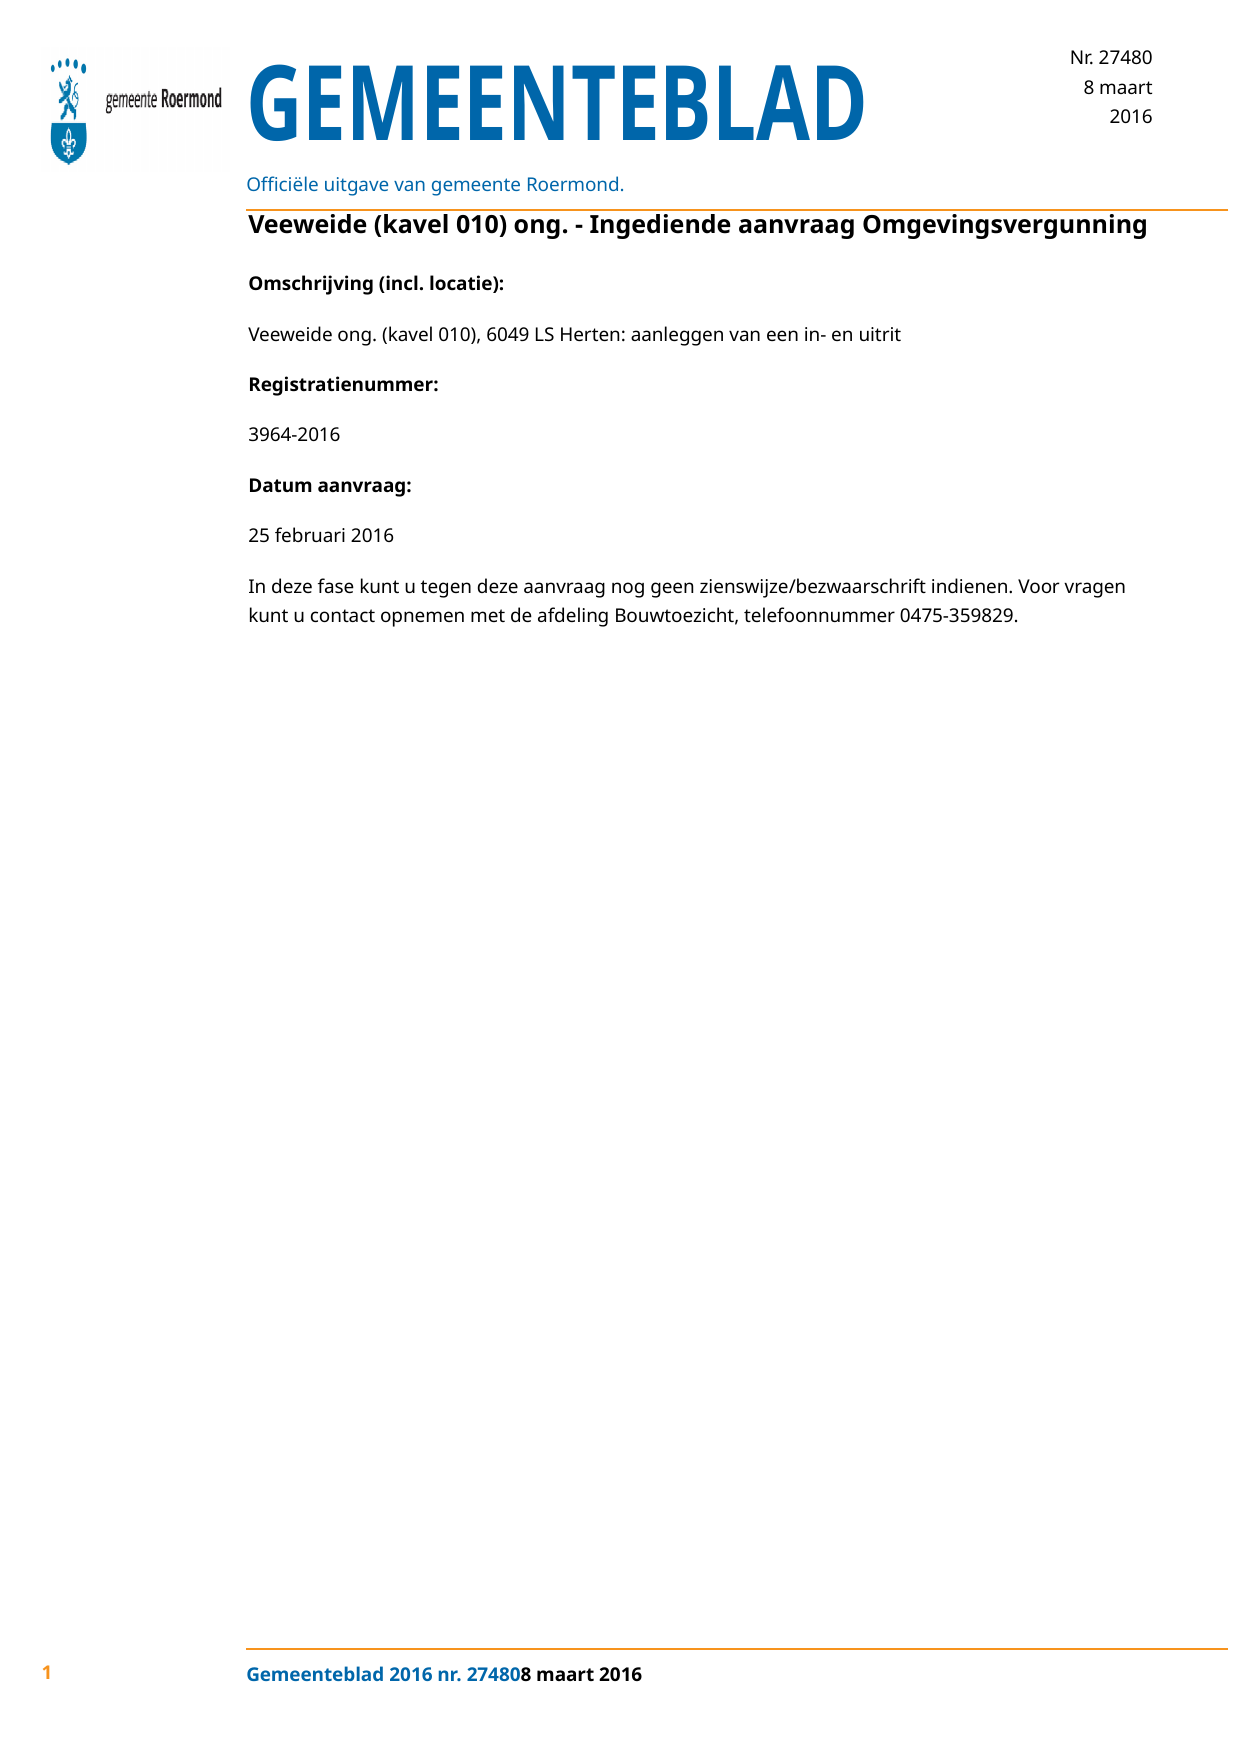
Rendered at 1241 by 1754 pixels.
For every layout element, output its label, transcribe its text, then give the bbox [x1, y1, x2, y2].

text Veeweide ong. (kavel 010), 6049 LS Herten: aanleggen van een in- en uitrit [248, 321, 1152, 346]
text In deze fase kunt u tegen deze aanvraag nog geen zienswijze/bezwaarschrift indienen. Voor vragen kunt u contact opnemen met de afdeling Bouwtoezicht, telefoonnummer 0475-359829. [248, 573, 1152, 628]
text 3964-2016 [248, 422, 1152, 447]
text Registratienummer: [248, 371, 1152, 397]
text Omschrijving (incl. locatie): [248, 270, 1152, 296]
text Datum aanvraag: [248, 472, 1152, 498]
text Veeweide (kavel 010) ong. - Ingediende aanvraag Omgevingsvergunning [248, 211, 1152, 241]
picture [41, 47, 231, 172]
text 25 februari 2016 [248, 522, 1152, 548]
